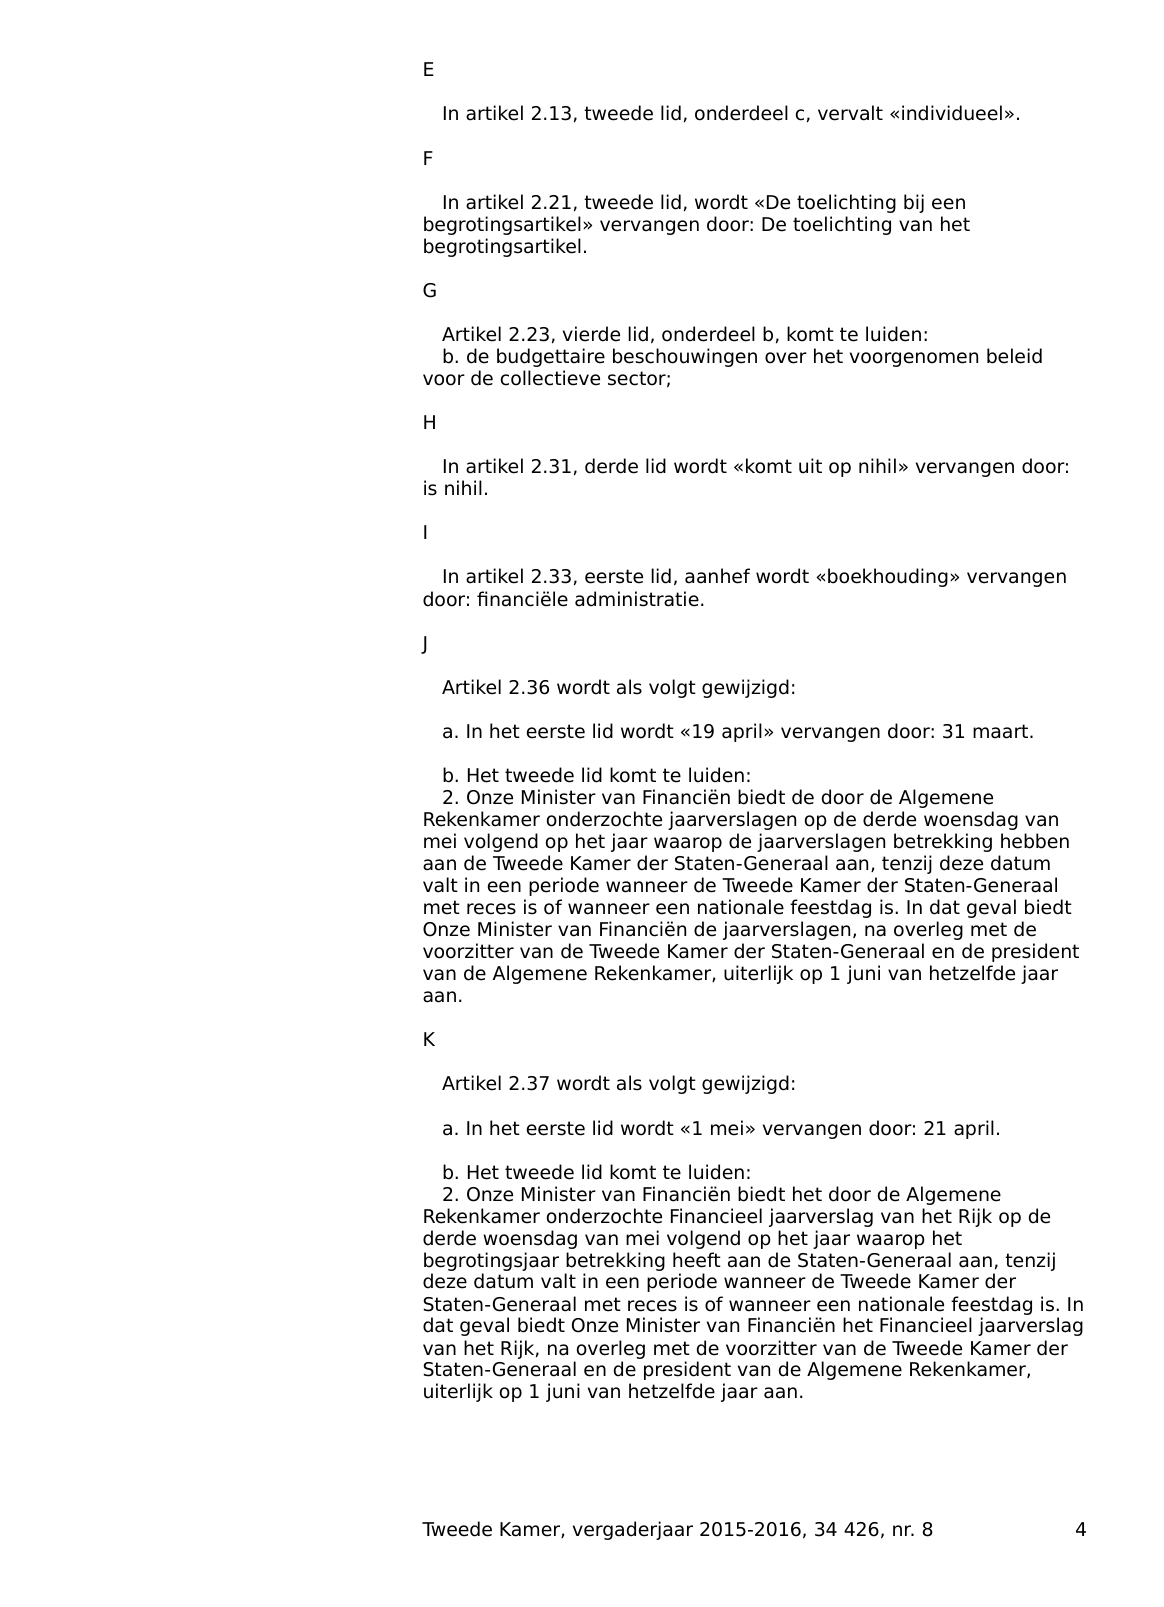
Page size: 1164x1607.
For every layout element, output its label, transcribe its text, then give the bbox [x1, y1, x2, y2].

text 2. Onze Minister van Financiën biedt het door de Algemene Rekenkamer onderzochte Financieel jaarverslag van het Rijk op de derde woensdag van mei volgend op het jaar waarop het begrotingsjaar betrekking heeft aan de Staten-Generaal aan, tenzij deze datum valt in een periode wanneer de Tweede Kamer der Staten-Generaal met reces is of wanneer een nationale feestdag is. In dat geval biedt Onze Minister van Financiën het Financieel jaarverslag van het Rijk, na overleg met de voorzitter van de Tweede Kamer der Staten-Generaal en de president van de Algemene Rekenkamer, uiterlijk op 1 juni van hetzelfde jaar aan. [422, 1183, 1087, 1403]
subtitle G [422, 280, 1087, 302]
text In artikel 2.13, tweede lid, onderdeel c, vervalt «individueel». [422, 103, 1087, 125]
subtitle J [422, 633, 1087, 654]
subtitle K [422, 1029, 1087, 1051]
text b. Het tweede lid komt te luiden: [422, 1162, 1087, 1183]
subtitle H [422, 412, 1087, 434]
text a. In het eerste lid wordt «1 mei» vervangen door: 21 april. [422, 1117, 1087, 1139]
text a. In het eerste lid wordt «19 april» vervangen door: 31 maart. [422, 721, 1087, 743]
subtitle I [422, 522, 1087, 544]
subtitle E [422, 59, 1087, 81]
subtitle F [422, 147, 1087, 169]
text b. Het tweede lid komt te luiden: [422, 765, 1087, 787]
text In artikel 2.33, eerste lid, aanhef wordt «boekhouding» vervangen door: financiële administratie. [422, 566, 1087, 610]
text 2. Onze Minister van Financiën biedt de door de Algemene Rekenkamer onderzochte jaarverslagen op de derde woensdag van mei volgend op het jaar waarop de jaarverslagen betrekking hebben aan de Tweede Kamer der Staten-Generaal aan, tenzij deze datum valt in een periode wanneer de Tweede Kamer der Staten-Generaal met reces is of wanneer een nationale feestdag is. In dat geval biedt Onze Minister van Financiën de jaarverslagen, na overleg met de voorzitter van de Tweede Kamer der Staten-Generaal en de president van de Algemene Rekenkamer, uiterlijk op 1 juni van hetzelfde jaar aan. [422, 787, 1087, 1007]
text b. de budgettaire beschouwingen over het voorgenomen beleid voor de collectieve sector; [422, 346, 1087, 390]
text Artikel 2.37 wordt als volgt gewijzigd: [422, 1073, 1087, 1095]
text Artikel 2.36 wordt als volgt gewijzigd: [422, 677, 1087, 699]
text Artikel 2.23, vierde lid, onderdeel b, komt te luiden: [422, 324, 1087, 346]
text In artikel 2.31, derde lid wordt «komt uit op nihil» vervangen door: is nihil. [422, 456, 1087, 500]
text In artikel 2.21, tweede lid, wordt «De toelichting bij een begrotingsartikel» vervangen door: De toelichting van het begrotingsartikel. [422, 192, 1087, 257]
